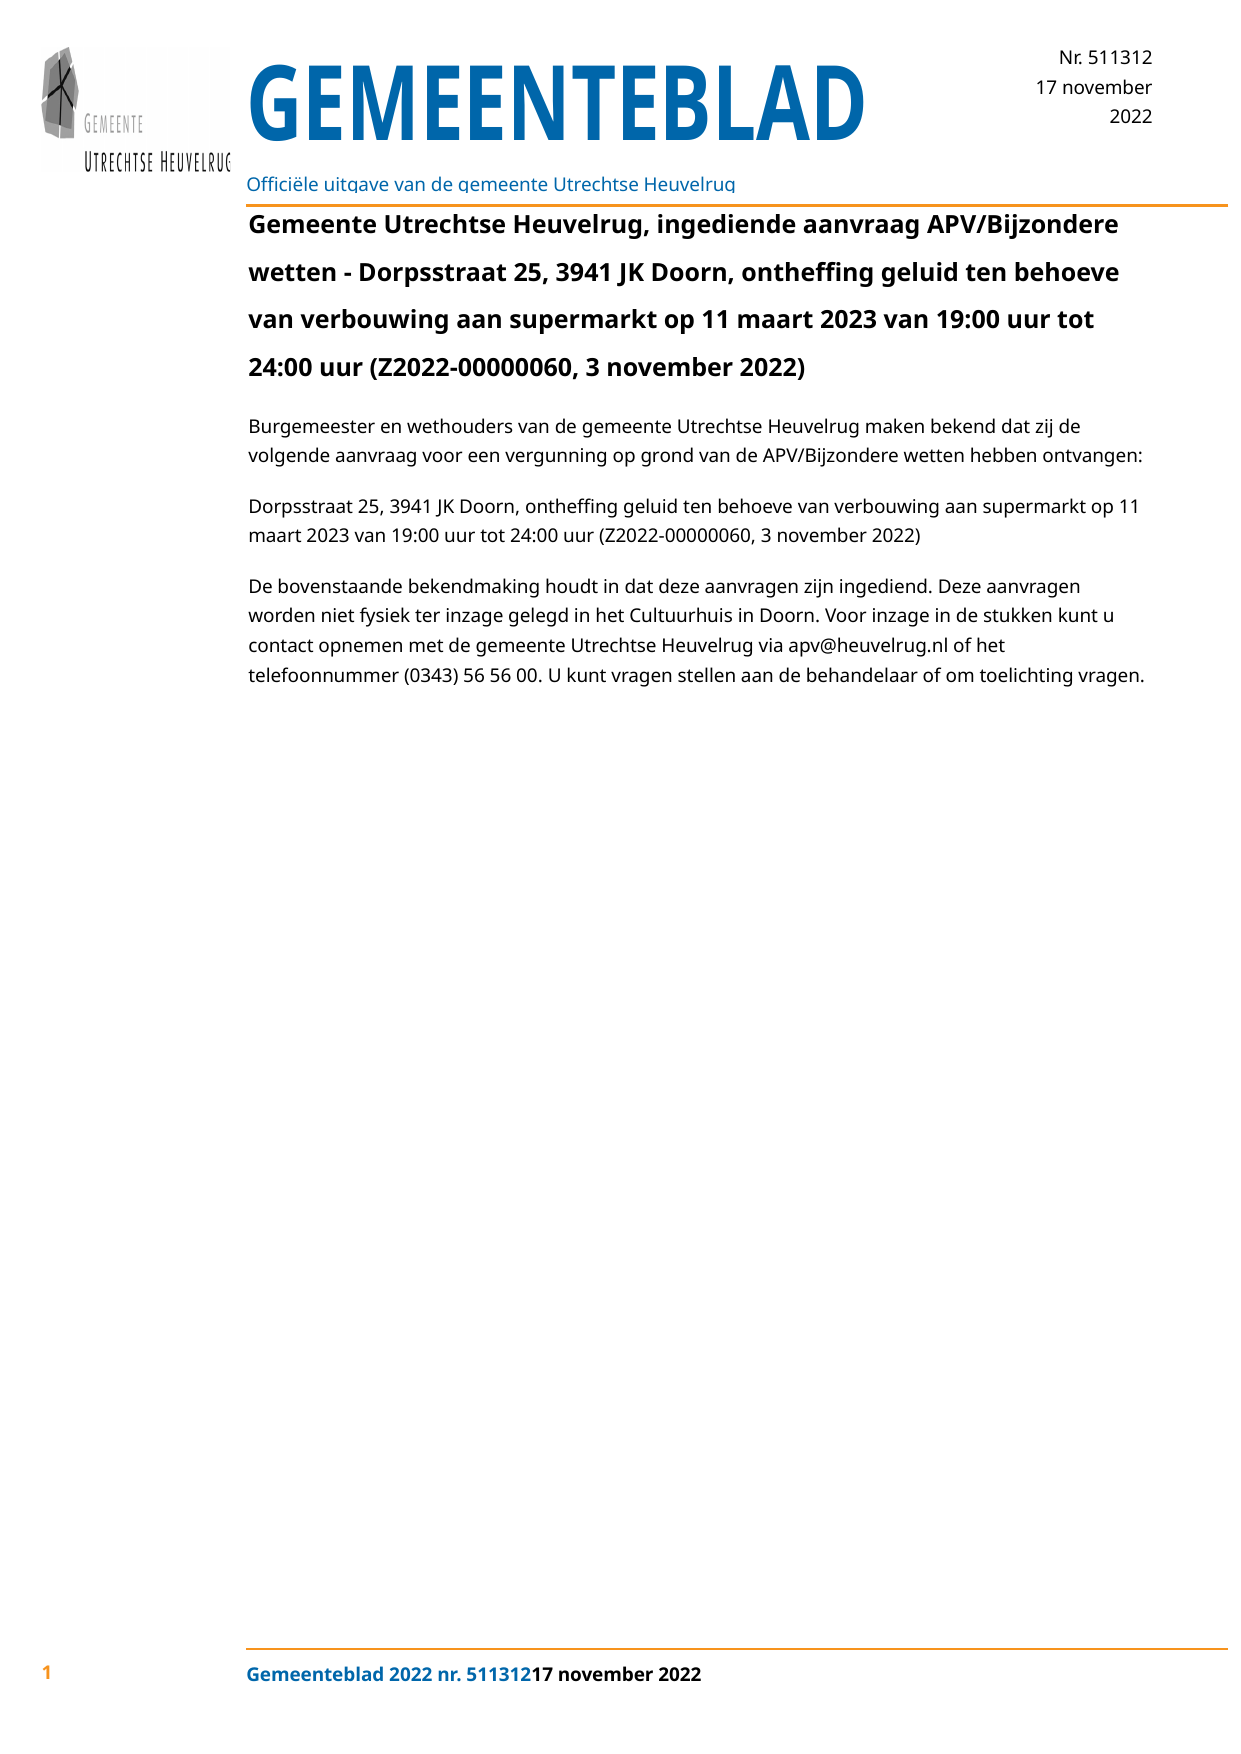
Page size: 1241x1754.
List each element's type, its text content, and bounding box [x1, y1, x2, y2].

text Burgemeester en wethouders van de gemeente Utrechtse Heuvelrug maken bekend dat zij de volgende aanvraag voor een vergunning op grond van de APV/Bijzondere wetten hebben ontvangen: [248, 413, 1152, 468]
text Gemeente Utrechtse Heuvelrug, ingediende aanvraag APV/Bijzondere wetten - Dorpsstraat 25, 3941 JK Doorn, ontheffing geluid ten behoeve van verbouwing aan supermarkt op 11 maart 2023 van 19:00 uur tot 24:00 uur (Z2022-00000060, 3 november 2022) [248, 207, 1152, 384]
text De bovenstaande bekendmaking houdt in dat deze aanvragen zijn ingediend. Deze aanvragen worden niet fysiek ter inzage gelegd in het Cultuurhuis in Doorn. Voor inzage in de stukken kunt u contact opnemen met de gemeente Utrechtse Heuvelrug via apv@heuvelrug.nl of het telefoonnummer (0343) 56 56 00. U kunt vragen stellen aan de behandelaar of om toelichting vragen. [248, 573, 1152, 688]
text Dorpsstraat 25, 3941 JK Doorn, ontheffing geluid ten behoeve van verbouwing aan supermarkt op 11 maart 2023 van 19:00 uur tot 24:00 uur (Z2022-00000060, 3 november 2022) [248, 493, 1152, 548]
picture [41, 47, 231, 172]
